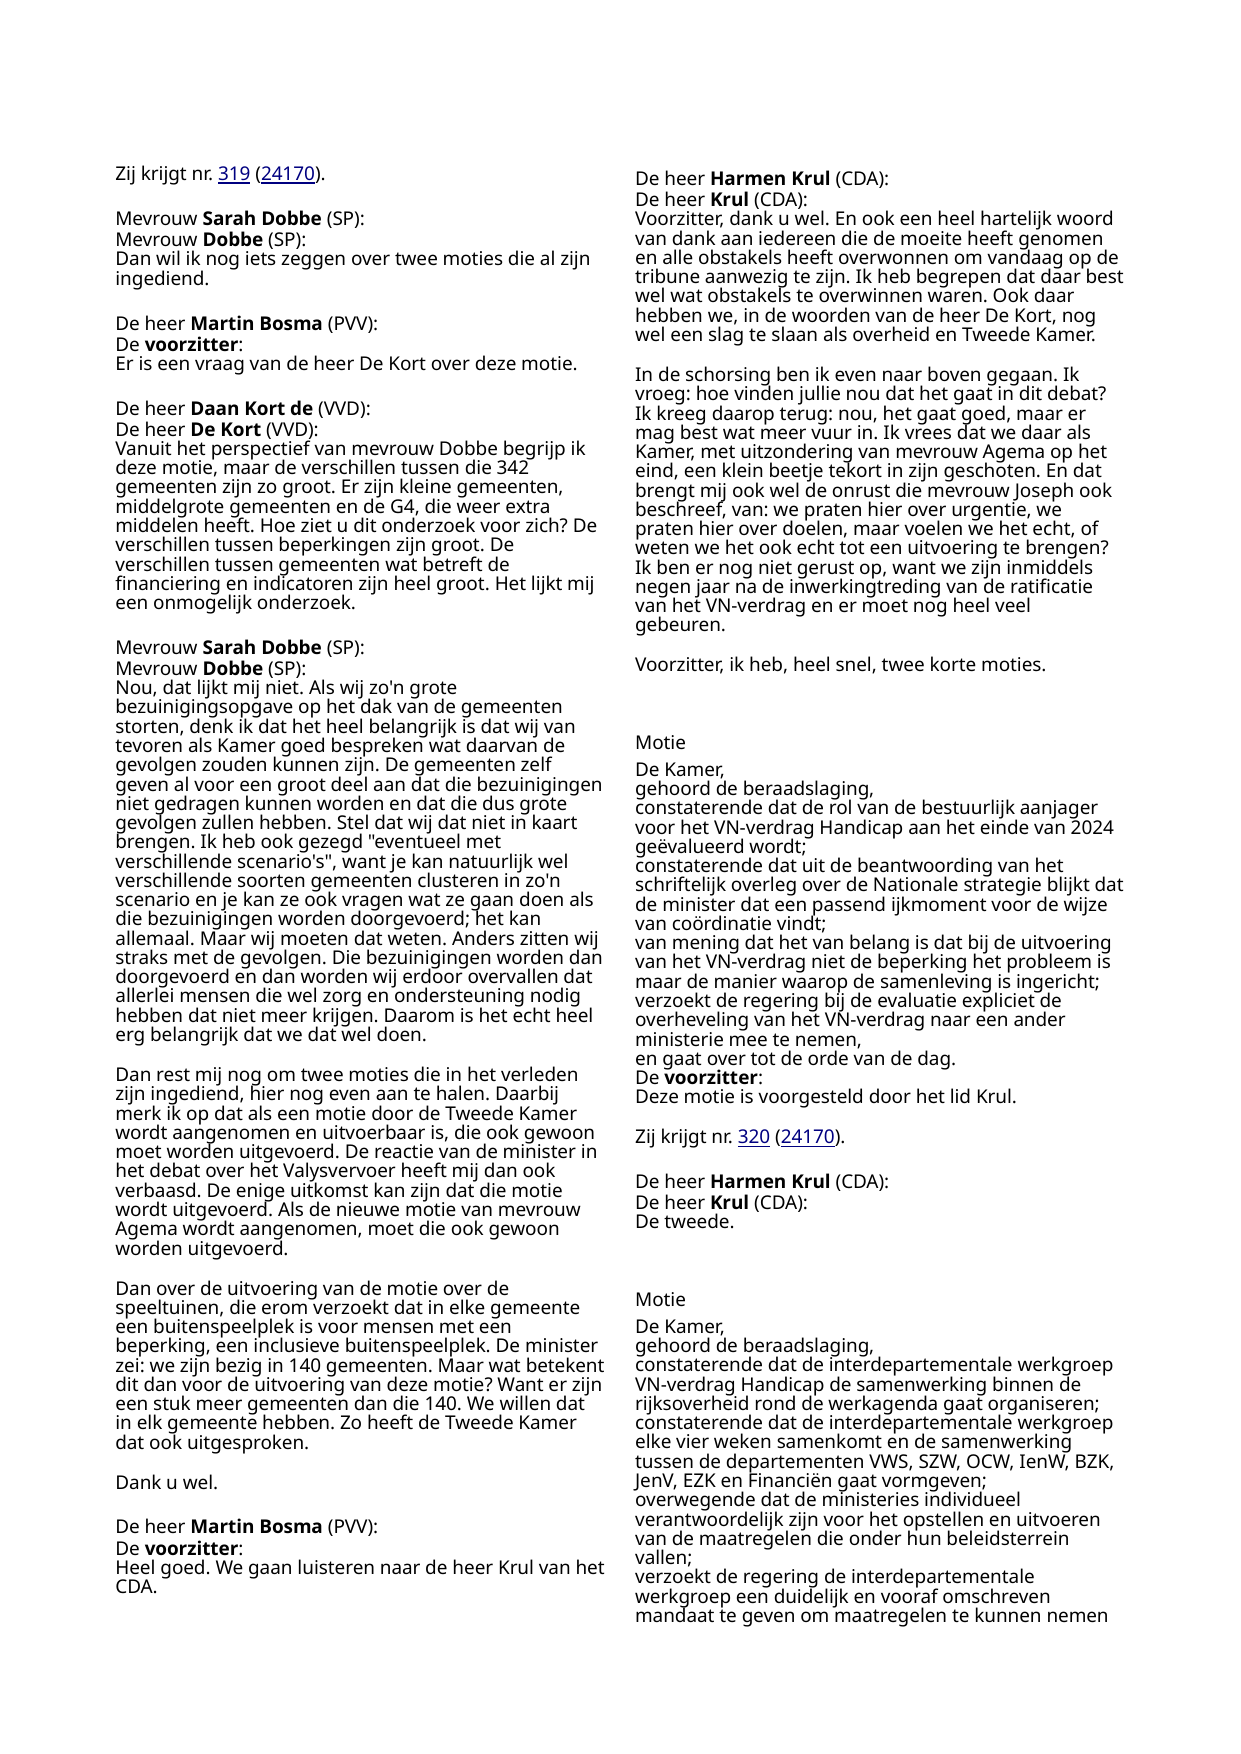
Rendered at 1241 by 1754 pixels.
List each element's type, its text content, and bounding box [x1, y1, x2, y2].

text Dan wil ik nog iets zeggen over twee moties die al zijn ingediend. [115, 250, 605, 289]
text De heer Harmen Krul (CDA): [635, 165, 1125, 191]
text De Kamer, [635, 761, 1125, 780]
text Deze motie is voorgesteld door het lid Krul. [635, 1088, 1125, 1108]
text Er is een vraag van de heer De Kort over deze motie. [115, 355, 605, 374]
text Motie [635, 1286, 1125, 1312]
text constaterende dat de rol van de bestuurlijk aanjager voor het VN-verdrag Handicap aan het einde van 2024 geëvalueerd wordt; [635, 799, 1125, 857]
text De tweede. [635, 1213, 1125, 1233]
text Dan over de uitvoering van de motie over de speeltuinen, die erom verzoekt dat in elke gemeente een buitenspeelplek is voor mensen met een beperking, een inclusieve buitenspeelplek. De minister zei: we zijn bezig in 140 gemeenten. Maar wat betekent dit dan voor de uitvoering van deze motie? Want er zijn een stuk meer gemeenten dan die 140. We willen dat in elk gemeente hebben. Zo heeft de Tweede Kamer dat ook uitgesproken. [115, 1279, 605, 1453]
text De Kamer, [635, 1318, 1125, 1337]
text Vanuit het perspectief van mevrouw Dobbe begrijp ik deze motie, maar de verschillen tussen die 342 gemeenten zijn zo groot. Er zijn kleine gemeenten, middelgrote gemeenten en de G4, die weer extra middelen heeft. Hoe ziet u dit onderzoek voor zich? De verschillen tussen beperkingen zijn groot. De verschillen tussen gemeenten wat betreft de financiering en indicatoren zijn heel groot. Het lijkt mij een onmogelijk onderzoek. [115, 440, 605, 613]
text Zij krijgt nr. 319 (24170). [115, 165, 605, 184]
text De voorzitter: [115, 336, 605, 355]
text De heer Krul (CDA): [635, 1194, 1125, 1213]
text Dan rest mij nog om twee moties die in het verleden zijn ingediend, hier nog even aan te halen. Daarbij merk ik op dat als een motie door de Tweede Kamer wordt aangenomen en uitvoerbaar is, die ook gewoon moet worden uitgevoerd. De reactie van de minister in het debat over het Valysvervoer heeft mij dan ook verbaasd. De enige uitkomst kan zijn dat die motie wordt uitgevoerd. Als de nieuwe motie van mevrouw Agema wordt aangenomen, moet die ook gewoon worden uitgevoerd. [115, 1066, 605, 1259]
text Mevrouw Dobbe (SP): [115, 660, 605, 679]
text De voorzitter: [115, 1539, 605, 1559]
text In de schorsing ben ik even naar boven gegaan. Ik vroeg: hoe vinden jullie nou dat het gaat in dit debat? Ik kreeg daarop terug: nou, het gaat goed, maar er mag best wat meer vuur in. Ik vrees dat we daar als Kamer, met uitzondering van mevrouw Agema op het eind, een klein beetje tekort in zijn geschoten. En dat brengt mij ook wel de onrust die mevrouw Joseph ook beschreef, van: we praten hier over urgentie, we praten hier over doelen, maar voelen we het echt, of weten we het ook echt tot een uitvoering te brengen? Ik ben er nog niet gerust op, want we zijn inmiddels negen jaar na de inwerkingtreding van de ratificatie van het VN-verdrag en er moet nog heel veel gebeuren. [635, 366, 1125, 636]
text Heel goed. We gaan luisteren naar de heer Krul van het CDA. [115, 1559, 605, 1597]
text van mening dat het van belang is dat bij de uitvoering van het VN-verdrag niet de beperking het probleem is maar de manier waarop de samenleving is ingericht; [635, 934, 1125, 992]
text De heer Harmen Krul (CDA): [635, 1168, 1125, 1194]
text De heer Martin Bosma (PVV): [115, 310, 605, 336]
text De heer Martin Bosma (PVV): [115, 1514, 605, 1539]
text en gaat over tot de orde van de dag. [635, 1050, 1125, 1069]
text Dank u wel. [115, 1474, 605, 1493]
text verzoekt de regering bij de evaluatie expliciet de overheveling van het VN-verdrag naar een ander ministerie mee te nemen, [635, 992, 1125, 1050]
text De heer Krul (CDA): [635, 191, 1125, 210]
text constaterende dat uit de beantwoording van het schriftelijk overleg over de Nationale strategie blijkt dat de minister dat een passend ijkmoment voor de wijze van coördinatie vindt; [635, 857, 1125, 934]
text gehoord de beraadslaging, [635, 1337, 1125, 1356]
text Motie [635, 729, 1125, 755]
text Mevrouw Dobbe (SP): [115, 231, 605, 250]
text constaterende dat de interdepartementale werkgroep VN-verdrag Handicap de samenwerking binnen de rijksoverheid rond de werkagenda gaat organiseren; [635, 1356, 1125, 1414]
text Voorzitter, dank u wel. En ook een heel hartelijk woord van dank aan iedereen die de moeite heeft genomen en alle obstakels heeft overwonnen om vandaag op de tribune aanwezig te zijn. Ik heb begrepen dat daar best wel wat obstakels te overwinnen waren. Ook daar hebben we, in de woorden van de heer De Kort, nog wel een slag te slaan als overheid en Tweede Kamer. [635, 210, 1125, 345]
text gehoord de beraadslaging, [635, 780, 1125, 799]
text De heer Daan Kort de (VVD): [115, 395, 605, 421]
text Mevrouw Sarah Dobbe (SP): [115, 634, 605, 660]
text Zij krijgt nr. 320 (24170). [635, 1128, 1125, 1148]
text Voorzitter, ik heb, heel snel, twee korte moties. [635, 656, 1125, 676]
text De voorzitter: [635, 1069, 1125, 1088]
text overwegende dat de ministeries individueel verantwoordelijk zijn voor het opstellen en uitvoeren van de maatregelen die onder hun beleidsterrein vallen; [635, 1491, 1125, 1568]
text constaterende dat de interdepartementale werkgroep elke vier weken samenkomt en de samenwerking tussen de departementen VWS, SZW, OCW, IenW, BZK, JenV, EZK en Financiën gaat vormgeven; [635, 1414, 1125, 1491]
text Mevrouw Sarah Dobbe (SP): [115, 205, 605, 231]
text verzoekt de regering de interdepartementale werkgroep een duidelijk en vooraf omschreven mandaat te geven om maatregelen te kunnen nemen [635, 1568, 1125, 1626]
text Nou, dat lijkt mij niet. Als wij zo'n grote bezuinigingsopgave op het dak van de gemeenten storten, denk ik dat het heel belangrijk is dat wij van tevoren als Kamer goed bespreken wat daarvan de gevolgen zouden kunnen zijn. De gemeenten zelf geven al voor een groot deel aan dat die bezuinigingen niet gedragen kunnen worden en dat die dus grote gevolgen zullen hebben. Stel dat wij dat niet in kaart brengen. Ik heb ook gezegd "eventueel met verschillende scenario's", want je kan natuurlijk wel verschillende soorten gemeenten clusteren in zo'n scenario en je kan ze ook vragen wat ze gaan doen als die bezuinigingen worden doorgevoerd; het kan allemaal. Maar wij moeten dat weten. Anders zitten wij straks met de gevolgen. Die bezuinigingen worden dan doorgevoerd en dan worden wij erdoor overvallen dat allerlei mensen die wel zorg en ondersteuning nodig hebben dat niet meer krijgen. Daarom is het echt heel erg belangrijk dat we dat wel doen. [115, 679, 605, 1045]
text De heer De Kort (VVD): [115, 421, 605, 440]
